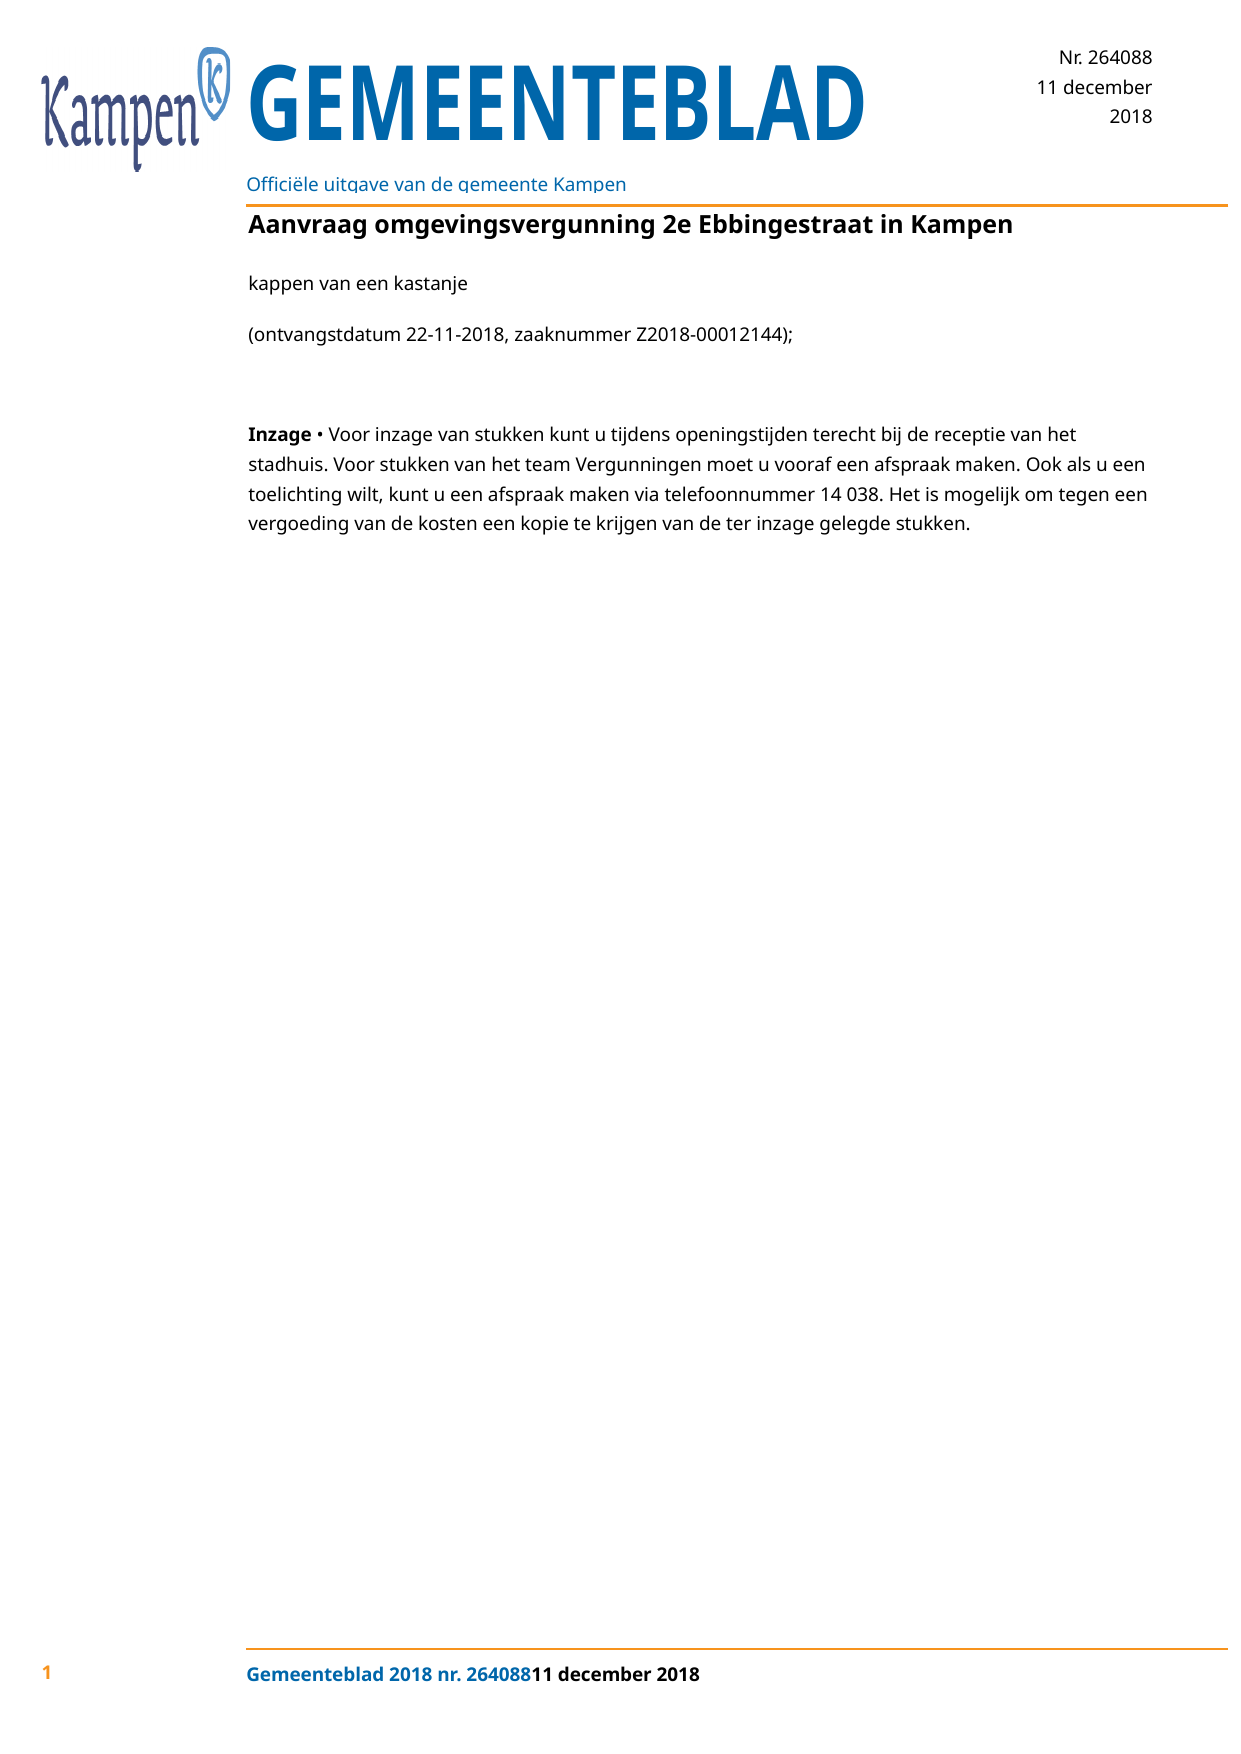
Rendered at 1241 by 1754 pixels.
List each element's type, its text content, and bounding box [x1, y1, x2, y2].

text Aanvraag omgevingsvergunning 2e Ebbingestraat in Kampen [248, 207, 1152, 241]
picture [41, 47, 231, 172]
text Inzage • Voor inzage van stukken kunt u tijdens openingstijden terecht bij de receptie van het stadhuis. Voor stukken van het team Vergunningen moet u vooraf een afspraak maken. Ook als u een toelichting wilt, kunt u een afspraak maken via telefoonnummer 14 038. Het is mogelijk om tegen een vergoeding van de kosten een kopie te krijgen van de ter inzage gelegde stukken. [248, 422, 1152, 536]
text (ontvangstdatum 22-11-2018, zaaknummer Z2018-00012144); [248, 321, 1152, 346]
text kappen van een kastanje [248, 270, 1152, 296]
